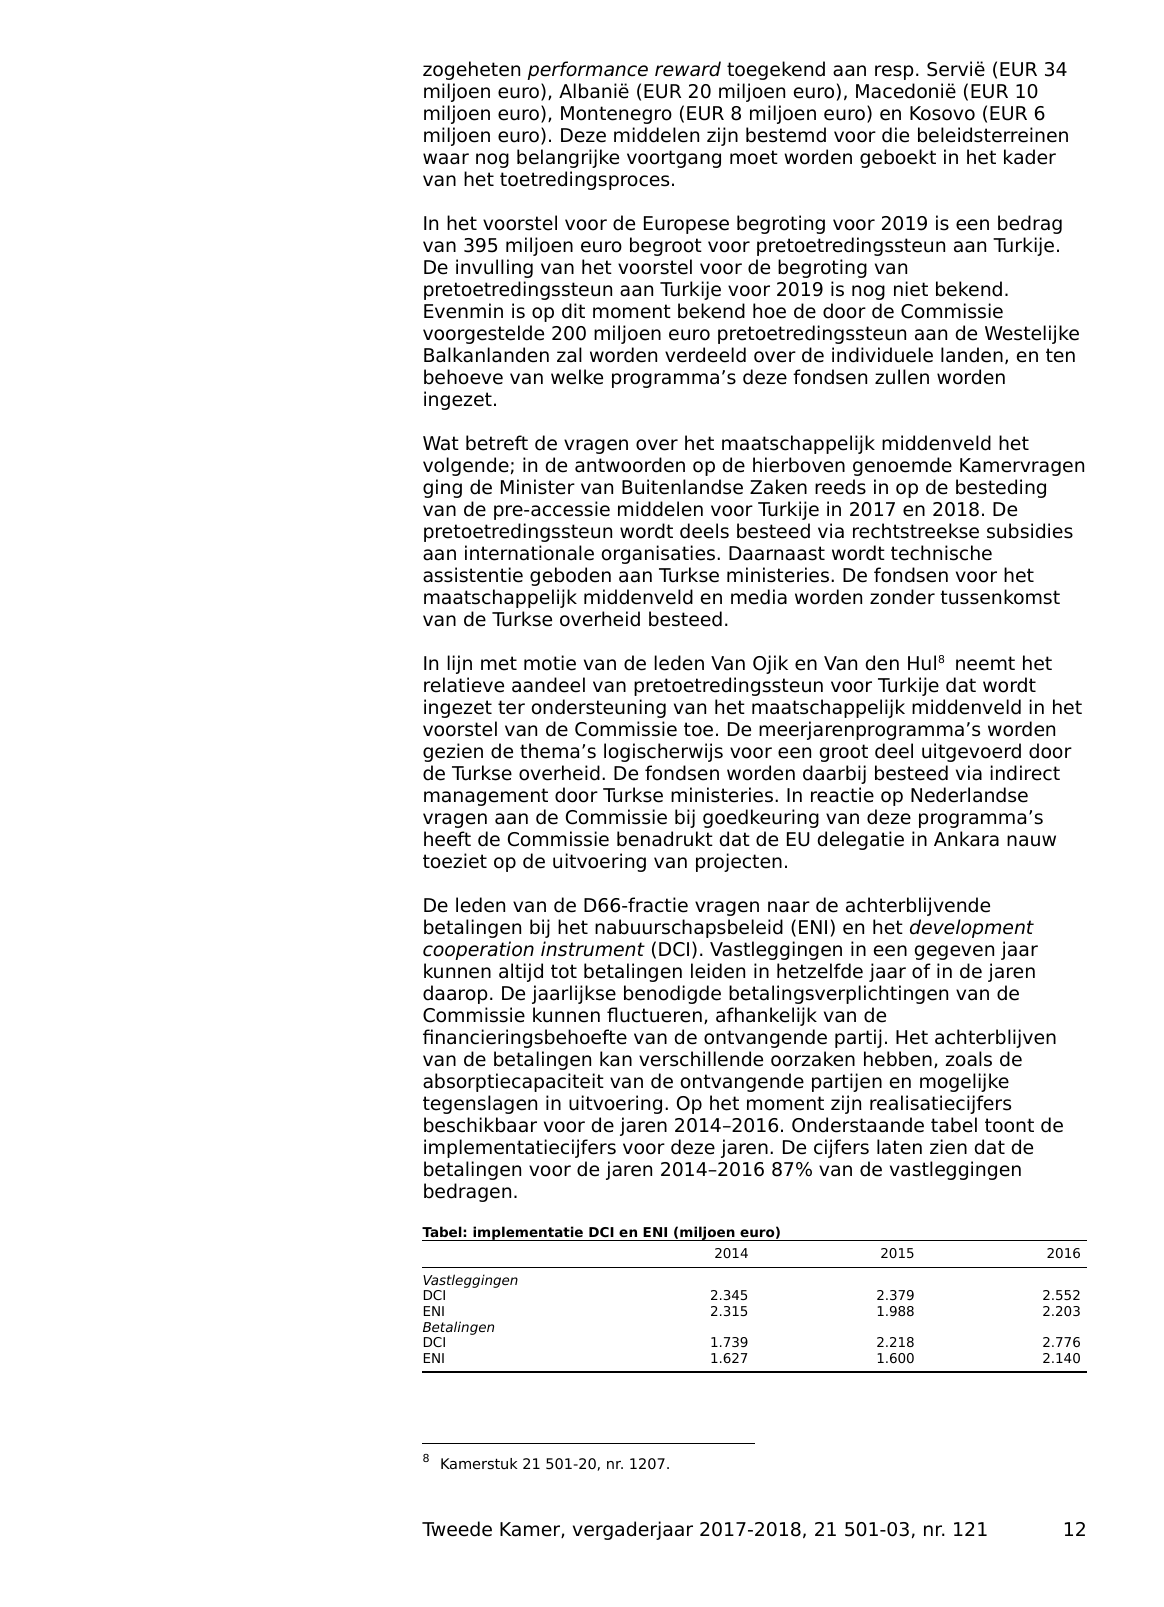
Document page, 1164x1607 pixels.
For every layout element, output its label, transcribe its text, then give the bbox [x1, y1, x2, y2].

text Wat betreft de vragen over het maatschappelijk middenveld het volgende; in de antwoorden op de hierboven genoemde Kamervragen ging de Minister van Buitenlandse Zaken reeds in op de besteding van de pre-accessie middelen voor Turkije in 2017 en 2018. De pretoetredingssteun wordt deels besteed via rechtstreekse subsidies aan internationale organisaties. Daarnaast wordt technische assistentie geboden aan Turkse ministeries. De fondsen voor het maatschappelijk middenveld en media worden zonder tussenkomst van de Turkse overheid besteed. [422, 433, 1087, 631]
table_cell [921, 1268, 1087, 1288]
text Kamerstuk 21 501-20, nr. 1207. [422, 1452, 1087, 1474]
table_cell [588, 1320, 754, 1335]
table_cell DCI [422, 1288, 588, 1304]
table_cell Betalingen [422, 1320, 588, 1335]
table_cell 2.218 [754, 1335, 921, 1351]
table_cell 2.379 [754, 1288, 921, 1304]
table_cell 2015 [754, 1241, 921, 1267]
text zogeheten performance reward toegekend aan resp. Servië (EUR 34 miljoen euro), Albanië (EUR 20 miljoen euro), Macedonië (EUR 10 miljoen euro), Montenegro (EUR 8 miljoen euro) en Kosovo (EUR 6 miljoen euro). Deze middelen zijn bestemd voor die beleidsterreinen waar nog belangrijke voortgang moet worden geboekt in het kader van het toetredingsproces. [422, 59, 1087, 191]
table_cell 2.776 [921, 1335, 1087, 1351]
table_cell 1.739 [588, 1335, 754, 1351]
table_cell 2.140 [921, 1351, 1087, 1371]
table_cell [422, 1241, 588, 1267]
table_cell 2014 [588, 1241, 754, 1267]
table_cell [588, 1268, 754, 1288]
table_header Tabel: implementatie DCI en ENI (miljoen euro) [422, 1225, 1087, 1240]
text In lijn met motie van de leden Van Ojik en Van den Hul neemt het relatieve aandeel van pretoetredingssteun voor Turkije dat wordt ingezet ter ondersteuning van het maatschappelijk middenveld in het voorstel van de Commissie toe. De meerjarenprogramma’s worden gezien de thema’s logischerwijs voor een groot deel uitgevoerd door de Turkse overheid. De fondsen worden daarbij besteed via indirect management door Turkse ministeries. In reactie op Nederlandse vragen aan de Commissie bij goedkeuring van deze programma’s heeft de Commissie benadrukt dat de EU delegatie in Ankara nauw toeziet op de uitvoering van projecten. [422, 653, 1087, 873]
table_cell 1.988 [754, 1304, 921, 1319]
text In het voorstel voor de Europese begroting voor 2019 is een bedrag van 395 miljoen euro begroot voor pretoetredingssteun aan Turkije. De invulling van het voorstel voor de begroting van pretoetredingssteun aan Turkije voor 2019 is nog niet bekend. Evenmin is op dit moment bekend hoe de door de Commissie voorgestelde 200 miljoen euro pretoetredingssteun aan de Westelijke Balkanlanden zal worden verdeeld over de individuele landen, en ten behoeve van welke programma’s deze fondsen zullen worden ingezet. [422, 213, 1087, 411]
table_cell 2.552 [921, 1288, 1087, 1304]
text De leden van de D66-fractie vragen naar de achterblijvende betalingen bij het nabuurschapsbeleid (ENI) en het development cooperation instrument (DCI). Vastleggingen in een gegeven jaar kunnen altijd tot betalingen leiden in hetzelfde jaar of in de jaren daarop. De jaarlijkse benodigde betalingsverplichtingen van de Commissie kunnen fluctueren, afhankelijk van de financieringsbehoefte van de ontvangende partij. Het achterblijven van de betalingen kan verschillende oorzaken hebben, zoals de absorptiecapaciteit van de ontvangende partijen en mogelijke tegenslagen in uitvoering. Op het moment zijn realisatiecijfers beschikbaar voor de jaren 2014–2016. Onderstaande tabel toont de implementatiecijfers voor deze jaren. De cijfers laten zien dat de betalingen voor de jaren 2014–2016 87% van de vastleggingen bedragen. [422, 895, 1087, 1203]
table_cell 1.627 [588, 1351, 754, 1371]
table_cell [754, 1320, 921, 1335]
table_cell 2.315 [588, 1304, 754, 1319]
table_cell 2016 [921, 1241, 1087, 1267]
table_cell 2.203 [921, 1304, 1087, 1319]
table_cell 2.345 [588, 1288, 754, 1304]
table_cell ENI [422, 1304, 588, 1319]
table_cell ENI [422, 1351, 588, 1371]
table_cell DCI [422, 1335, 588, 1351]
table_cell Vastleggingen [422, 1268, 588, 1288]
table_cell [754, 1268, 921, 1288]
table_cell 1.600 [754, 1351, 921, 1371]
table_cell [921, 1320, 1087, 1335]
